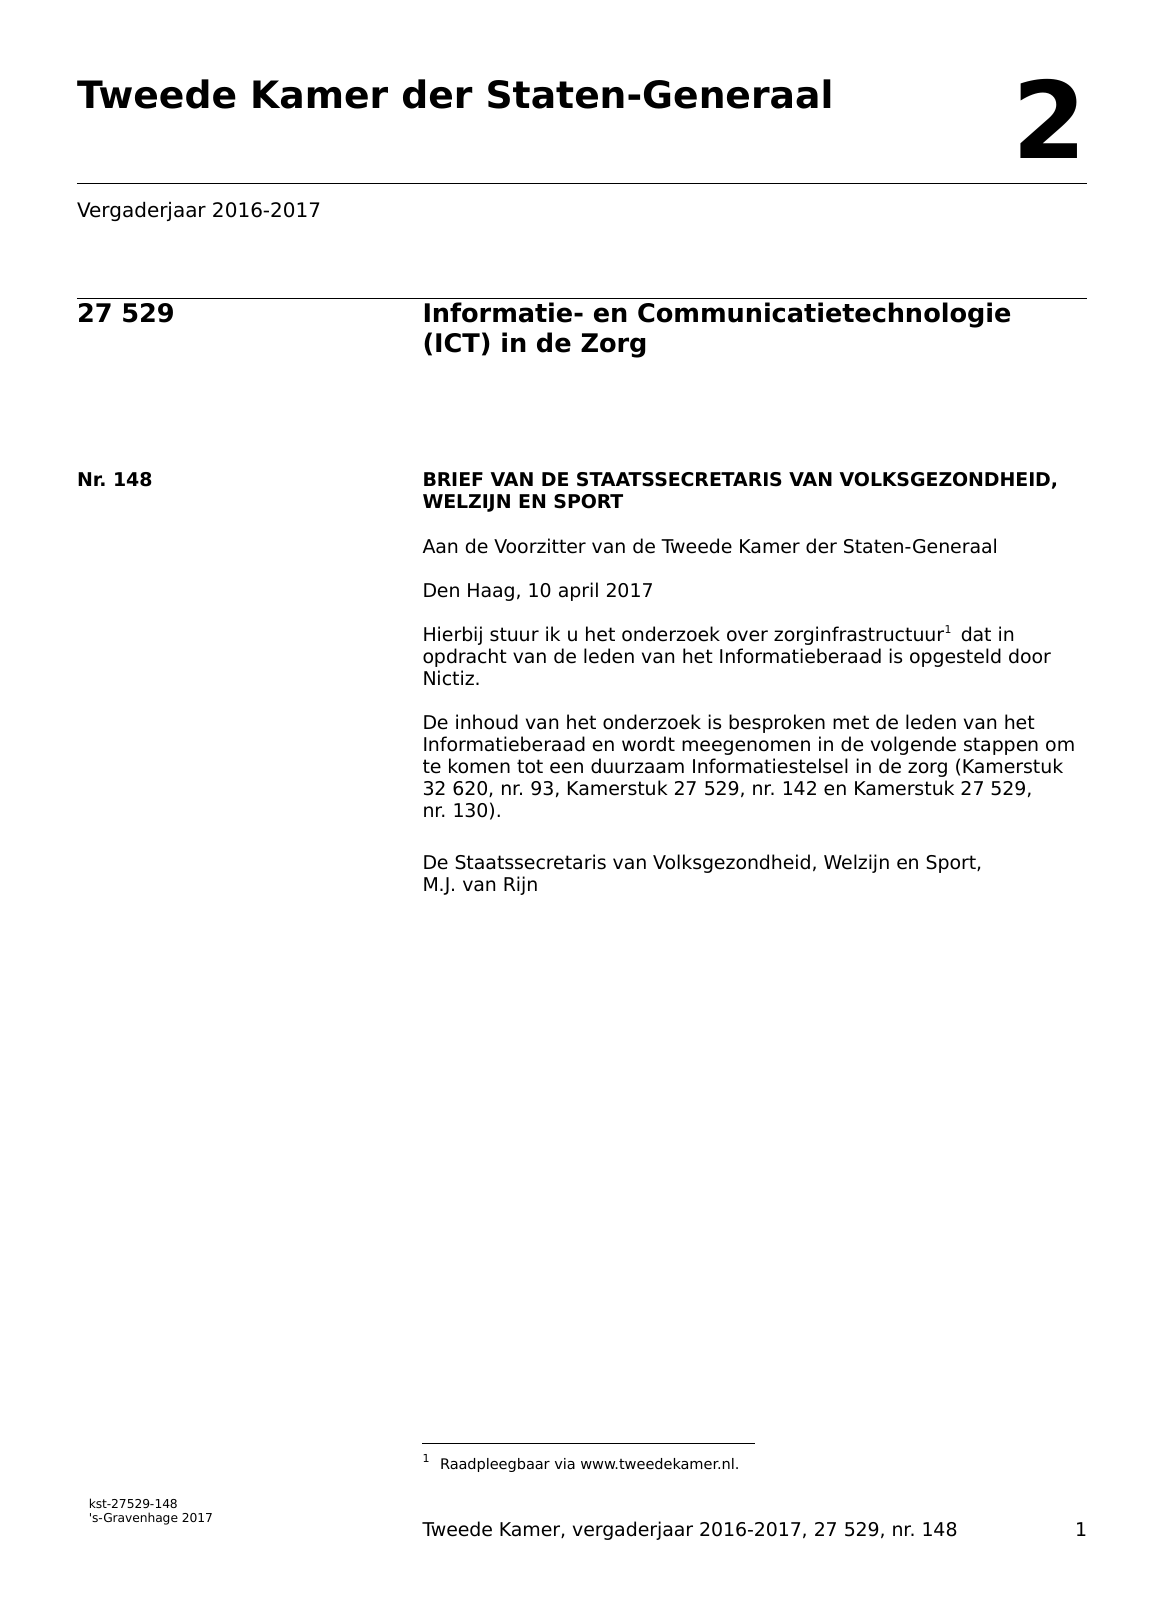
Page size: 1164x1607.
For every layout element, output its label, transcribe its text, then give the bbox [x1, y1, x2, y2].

subtitle 27 529 Informatie- en Communicatietechnologie (ICT) in de Zorg [77, 299, 1087, 358]
text De Staatssecretaris van Volksgezondheid, Welzijn en Sport, M.J. van Rijn [422, 852, 1087, 896]
table_header 2 [886, 59, 1087, 183]
text Den Haag, 10 april 2017 [422, 580, 1087, 602]
text kst-27529-148 [88, 1497, 323, 1511]
table_header Tweede Kamer der Staten-Generaal [77, 59, 886, 183]
text Aan de Voorzitter van de Tweede Kamer der Staten-Generaal [422, 536, 1087, 557]
text 's-Gravenhage 2017 [88, 1511, 323, 1525]
text Hierbij stuur ik u het onderzoek over zorginfrastructuur dat in opdracht van de leden van het Informatieberaad is opgesteld door Nictiz. [422, 624, 1087, 690]
subtitle Nr. 148 BRIEF VAN DE STAATSSECRETARIS VAN VOLKSGEZONDHEID, WELZIJN EN SPORT [77, 469, 1087, 513]
table_cell Vergaderjaar 2016-2017 [77, 184, 1087, 298]
text De inhoud van het onderzoek is besproken met de leden van het Informatieberaad en wordt meegenomen in de volgende stappen om te komen tot een duurzaam Informatiestelsel in de zorg (Kamerstuk 32 620, nr. 93, Kamerstuk 27 529, nr. 142 en Kamerstuk 27 529, nr. 130). [422, 712, 1087, 822]
text Raadpleegbaar via www.tweedekamer.nl. [422, 1452, 1087, 1474]
